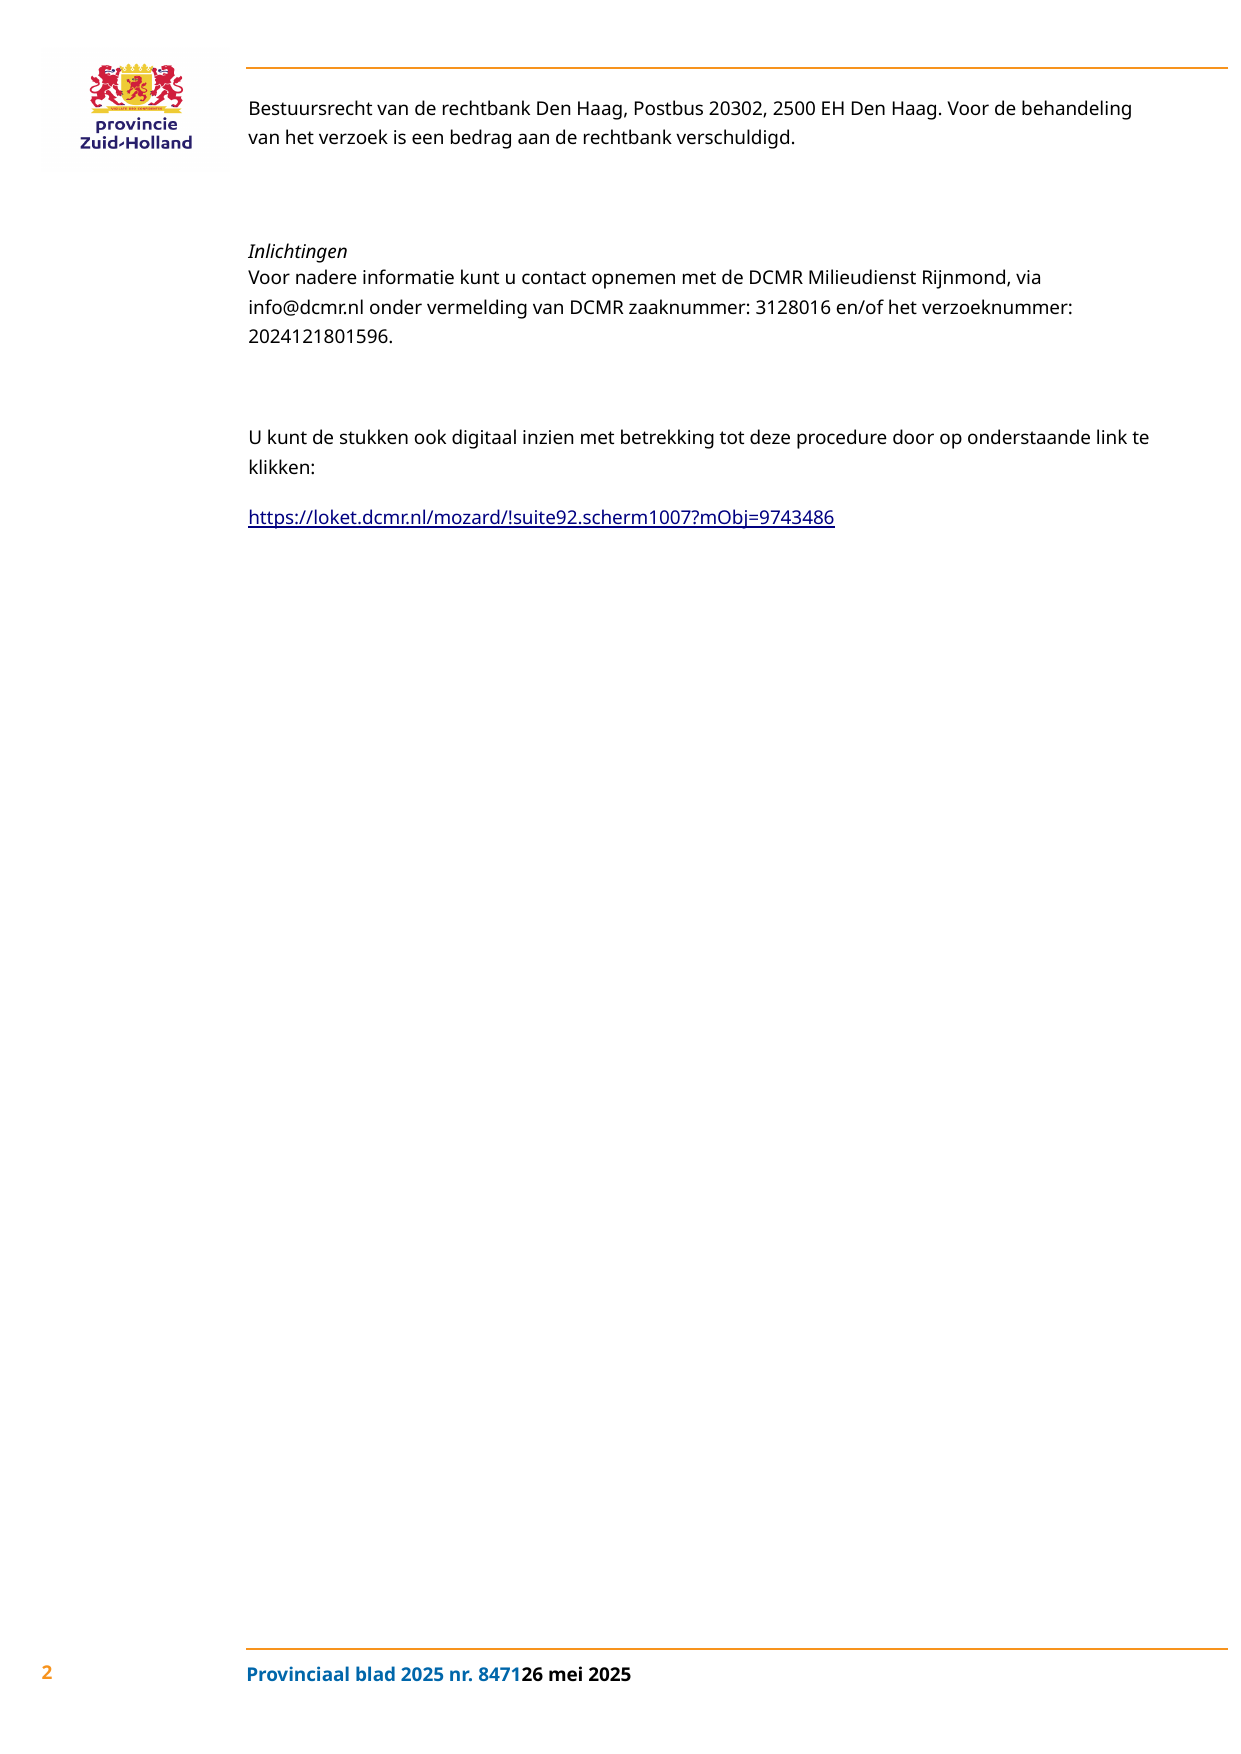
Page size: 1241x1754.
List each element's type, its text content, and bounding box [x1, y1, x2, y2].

text Inlichtingen [248, 239, 1152, 264]
text Voor nadere informatie kunt u contact opnemen met de DCMR Milieudienst Rijnmond, via info@dcmr.nl onder vermelding van DCMR zaaknummer: 3128016 en/of het verzoeknummer: 2024121801596. [248, 264, 1152, 349]
picture [41, 47, 231, 172]
text https://loket.dcmr.nl/mozard/!suite92.scherm1007?mObj=9743486 [248, 504, 1152, 530]
text U kunt de stukken ook digitaal inzien met betrekking tot deze procedure door op onderstaande link te klikken: [248, 424, 1152, 480]
text Bestuursrecht van de rechtbank Den Haag, Postbus 20302, 2500 EH Den Haag. Voor de behandeling van het verzoek is een bedrag aan de rechtbank verschuldigd. [248, 95, 1152, 150]
